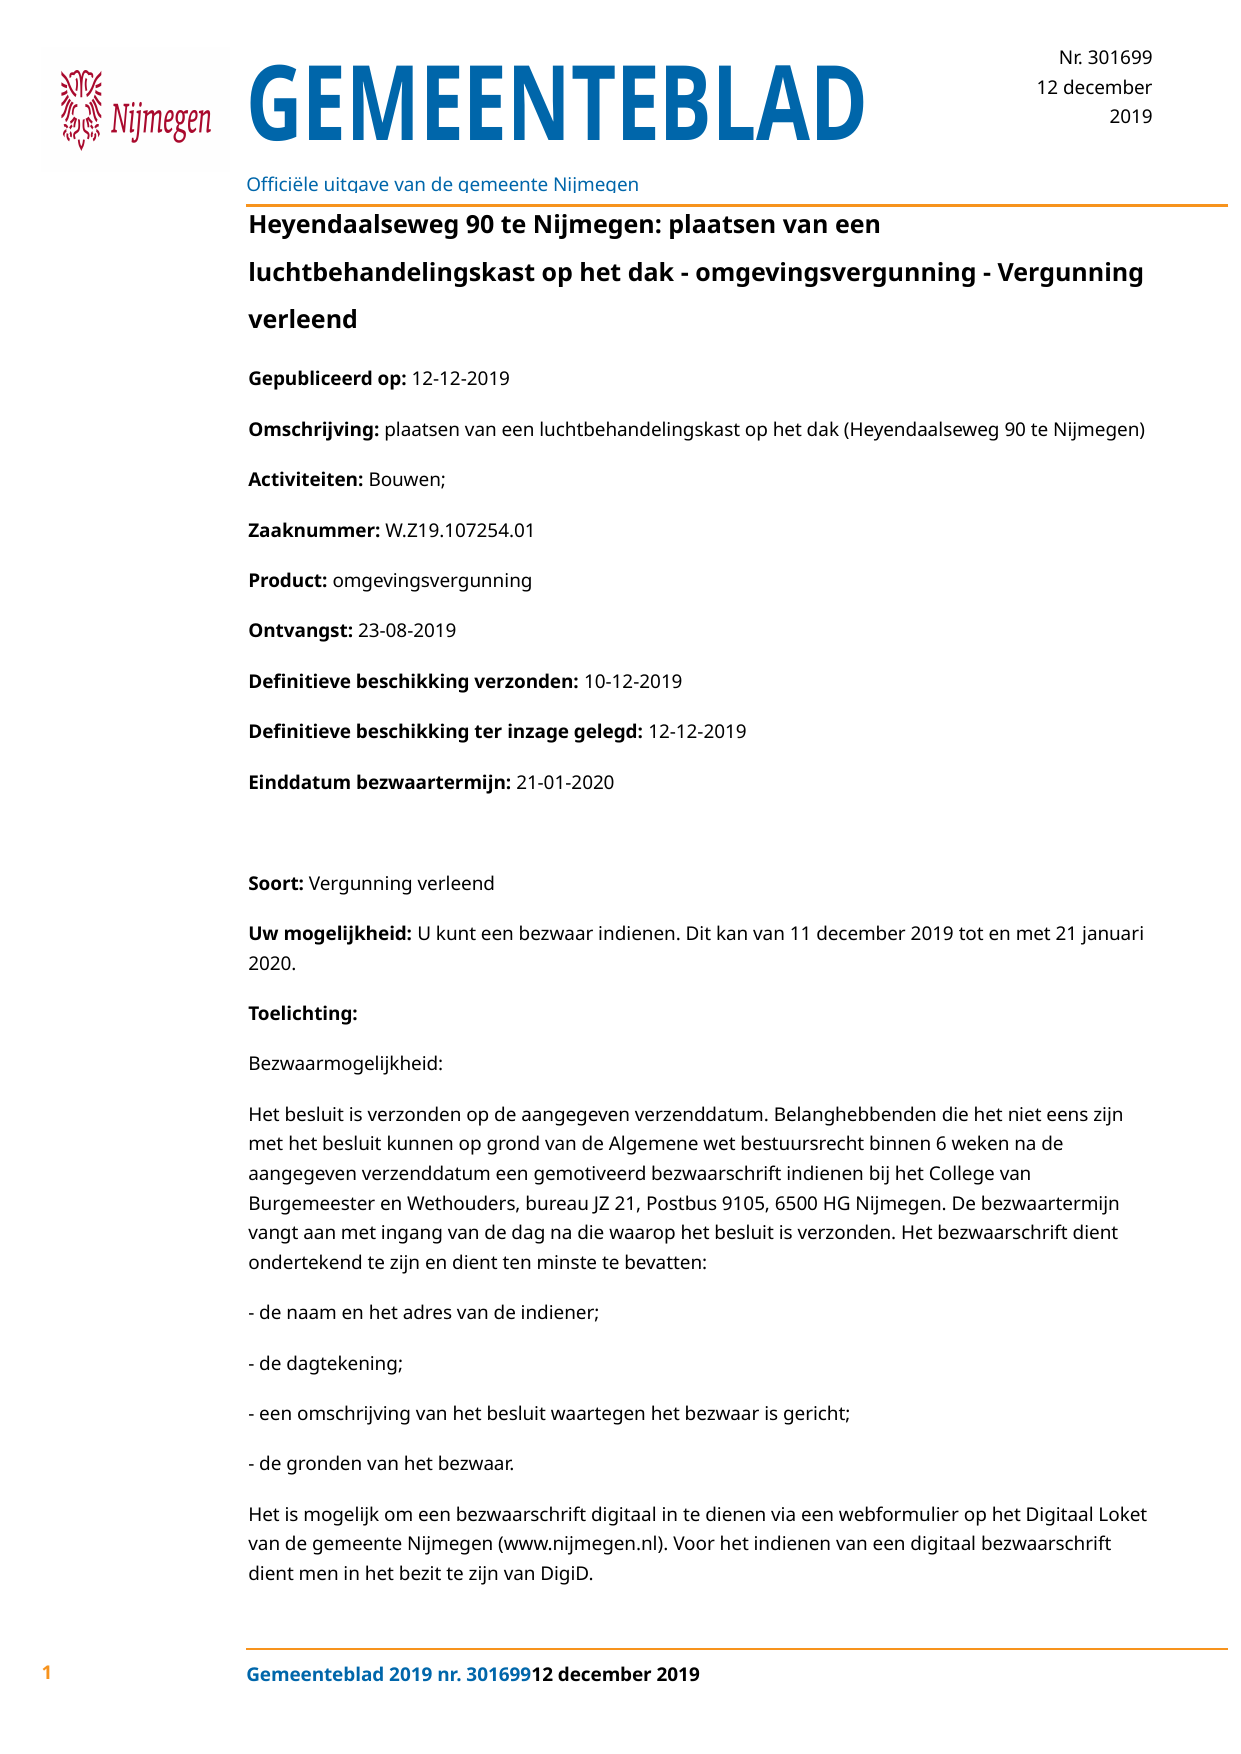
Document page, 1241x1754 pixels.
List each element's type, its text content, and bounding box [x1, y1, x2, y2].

text Omschrijving: plaatsen van een luchtbehandelingskast op het dak (Heyendaalseweg 90 te Nijmegen) [248, 416, 1152, 442]
text Bezwaarmogelijkheid: [248, 1051, 1152, 1076]
text - een omschrijving van het besluit waartegen het bezwaar is gericht; [248, 1400, 1152, 1426]
text - de gronden van het bezwaar. [248, 1451, 1152, 1476]
text Gepubliceerd op: 12-12-2019 [248, 366, 1152, 391]
text - de naam en het adres van de indiener; [248, 1299, 1152, 1325]
picture [41, 47, 231, 172]
text Heyendaalseweg 90 te Nijmegen: plaatsen van een luchtbehandelingskast op het dak - omgevingsvergunning - Vergunning verleend [248, 207, 1152, 336]
text Het is mogelijk om een bezwaarschrift digitaal in te dienen via een webformulier op het Digitaal Loket van de gemeente Nijmegen (www.nijmegen.nl). Voor het indienen van een digitaal bezwaarschrift dient men in het bezit te zijn van DigiD. [248, 1501, 1152, 1586]
text Activiteiten: Bouwen; [248, 466, 1152, 492]
text Product: omgevingsvergunning [248, 567, 1152, 593]
text Uw mogelijkheid: U kunt een bezwaar indienen. Dit kan van 11 december 2019 tot en met 21 januari 2020. [248, 920, 1152, 975]
text - de dagtekening; [248, 1350, 1152, 1375]
text Toelichting: [248, 1000, 1152, 1026]
text Definitieve beschikking verzonden: 10-12-2019 [248, 668, 1152, 694]
text Einddatum bezwaartermijn: 21-01-2020 [248, 769, 1152, 794]
text Zaaknummer: W.Z19.107254.01 [248, 517, 1152, 542]
text Het besluit is verzonden op de aangegeven verzenddatum. Belanghebbenden die het niet eens zijn met het besluit kunnen op grond van de Algemene wet bestuursrecht binnen 6 weken na de aangegeven verzenddatum een gemotiveerd bezwaarschrift indienen bij het College van Burgemeester en Wethouders, bureau JZ 21, Postbus 9105, 6500 HG Nijmegen. De bezwaartermijn vangt aan met ingang van de dag na die waarop het besluit is verzonden. Het bezwaarschrift dient ondertekend te zijn en dient ten minste te bevatten: [248, 1101, 1152, 1274]
text Ontvangst: 23-08-2019 [248, 618, 1152, 643]
text Definitieve beschikking ter inzage gelegd: 12-12-2019 [248, 718, 1152, 744]
text Soort: Vergunning verleend [248, 870, 1152, 895]
